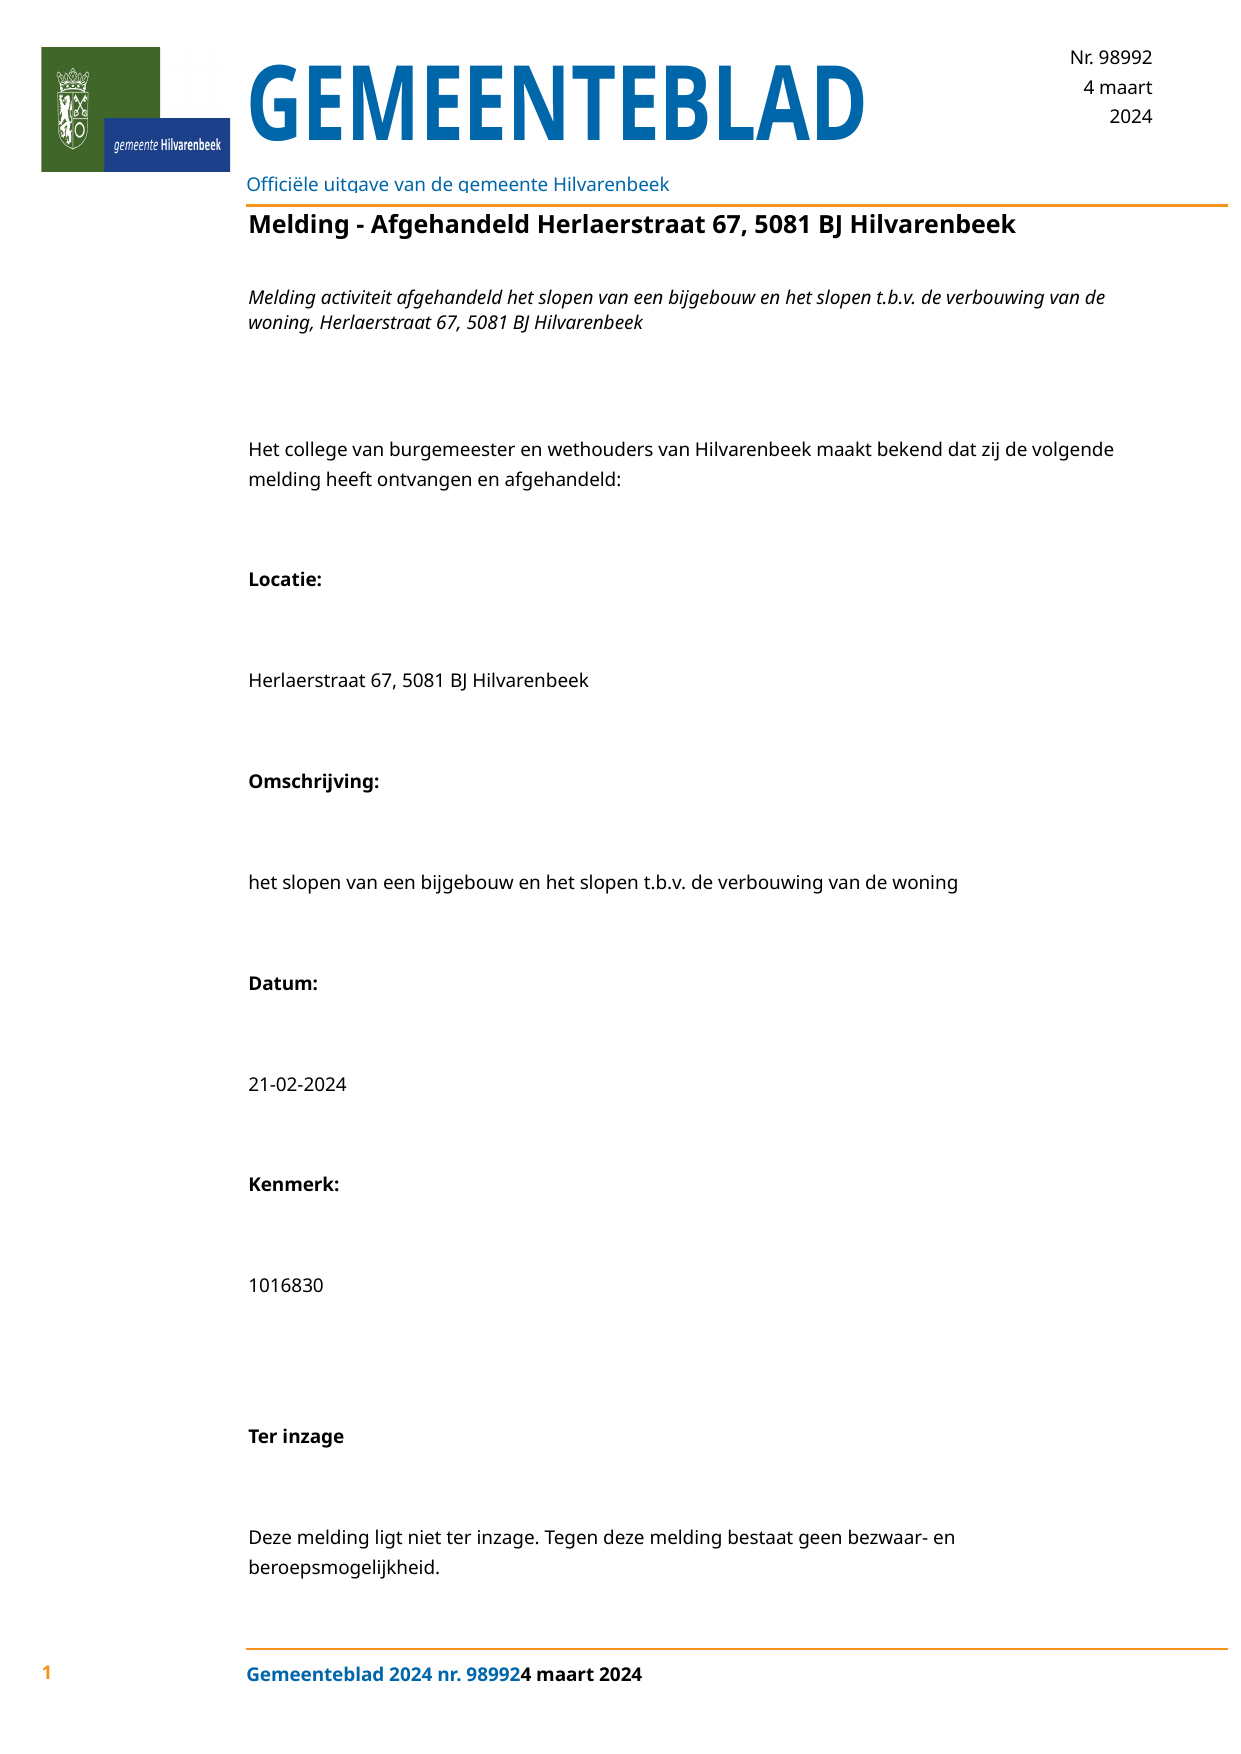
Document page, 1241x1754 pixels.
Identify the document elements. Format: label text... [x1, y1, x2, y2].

text 1016830 [248, 1272, 1152, 1298]
text Deze melding ligt niet ter inzage. Tegen deze melding bestaat geen bezwaar- en beroepsmogelijkheid. [248, 1524, 1152, 1580]
text Herlaerstraat 67, 5081 BJ Hilvarenbeek [248, 667, 1152, 693]
text Melding - Afgehandeld Herlaerstraat 67, 5081 BJ Hilvarenbeek [248, 207, 1152, 241]
text Ter inzage [248, 1424, 1152, 1449]
text 21-02-2024 [248, 1071, 1152, 1096]
text Het college van burgemeester en wethouders van Hilvarenbeek maakt bekend dat zij de volgende melding heeft ontvangen en afgehandeld: [248, 436, 1152, 491]
picture [41, 47, 231, 172]
text Kenmerk: [248, 1172, 1152, 1197]
text Omschrijving: [248, 768, 1152, 794]
text Melding activiteit afgehandeld het slopen van een bijgebouw en het slopen t.b.v. de verbouwing van de woning, Herlaerstraat 67, 5081 BJ Hilvarenbeek [248, 284, 1152, 335]
text Locatie: [248, 567, 1152, 592]
text Datum: [248, 970, 1152, 996]
text het slopen van een bijgebouw en het slopen t.b.v. de verbouwing van de woning [248, 869, 1152, 895]
